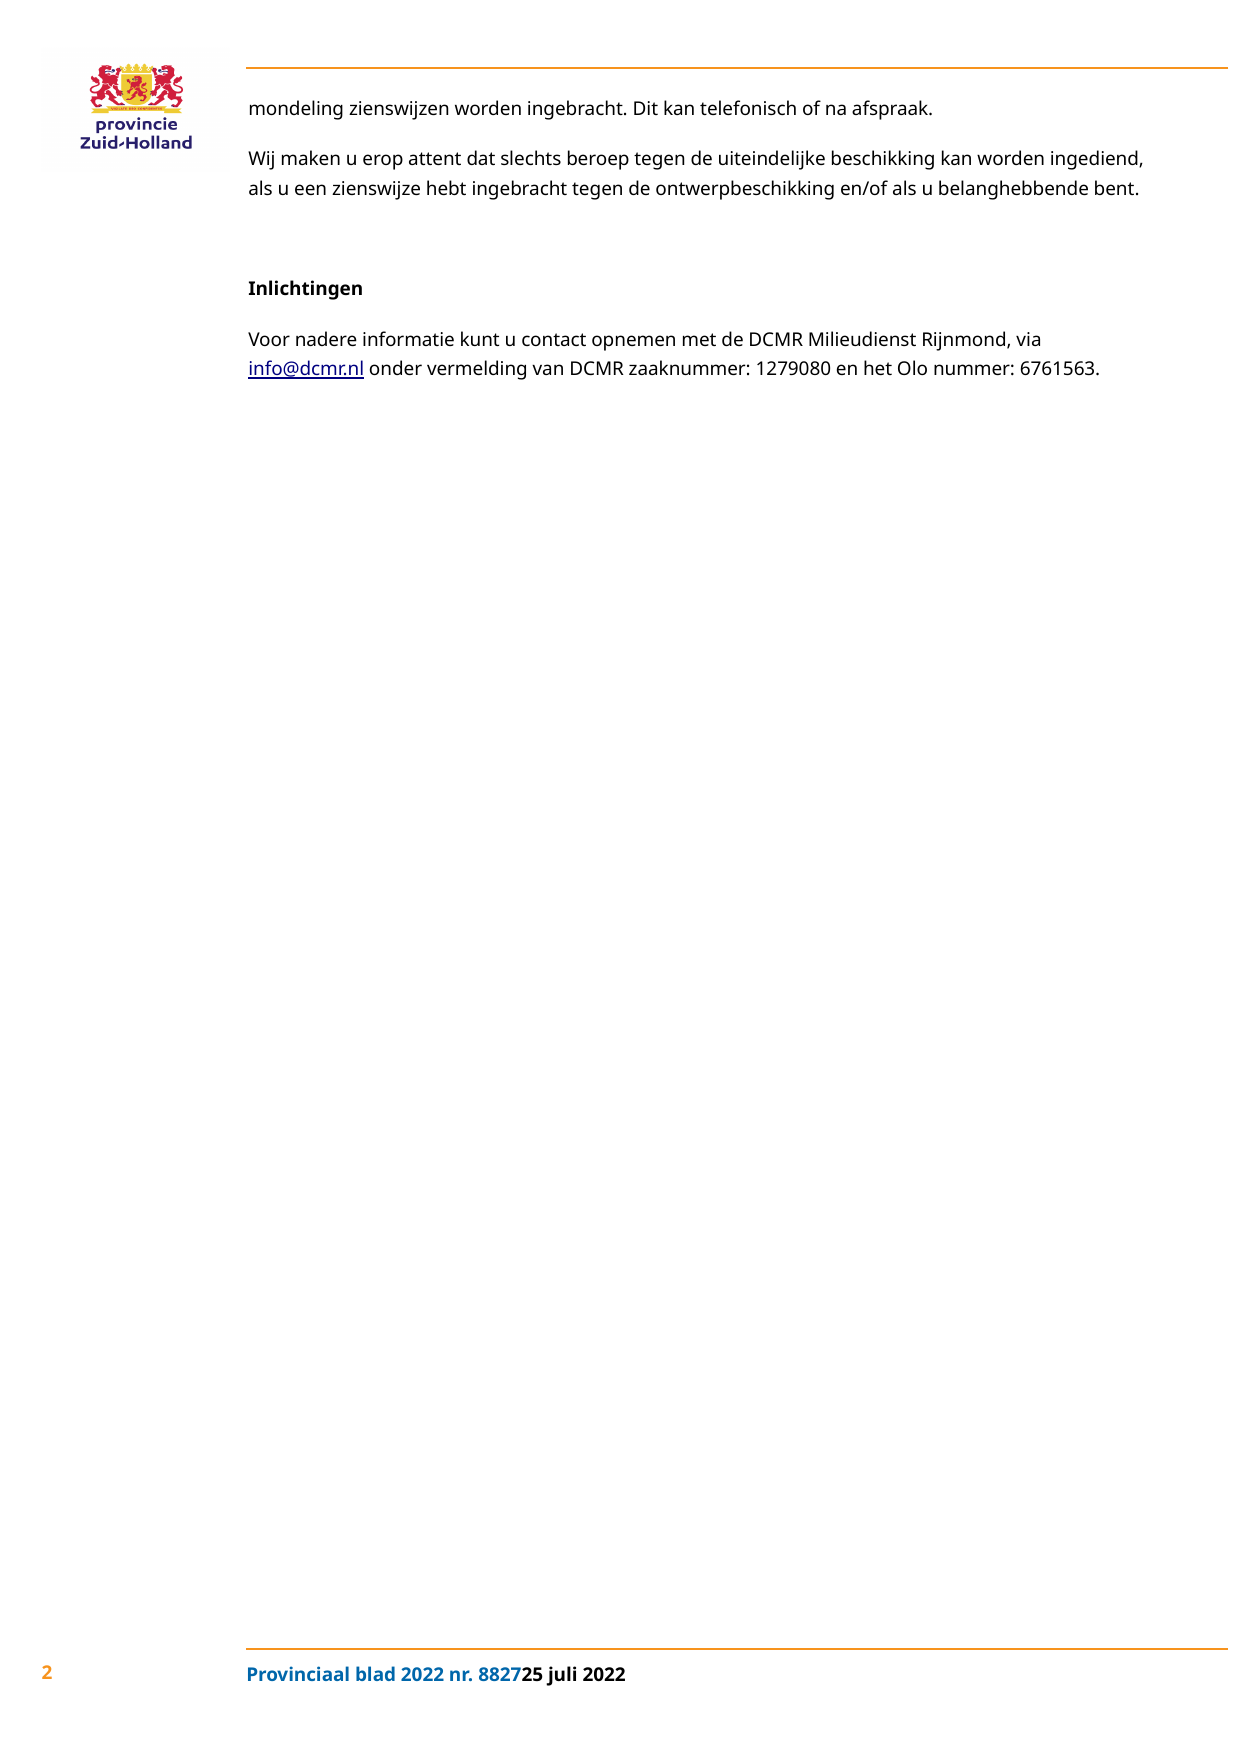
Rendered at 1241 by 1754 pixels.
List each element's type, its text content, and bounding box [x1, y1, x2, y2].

text Voor nadere informatie kunt u contact opnemen met de DCMR Milieudienst Rijnmond, via info@dcmr.nl onder vermelding van DCMR zaaknummer: 1279080 en het Olo nummer: 6761563. [248, 326, 1152, 381]
text Inlichtingen [248, 276, 1152, 301]
picture [41, 47, 231, 172]
text Wij maken u erop attent dat slechts beroep tegen de uiteindelijke beschikking kan worden ingediend, als u een zienswijze hebt ingebracht tegen de ontwerpbeschikking en/of als u belanghebbende bent. [248, 145, 1152, 201]
text mondeling zienswijzen worden ingebracht. Dit kan telefonisch of na afspraak. [248, 95, 1152, 121]
